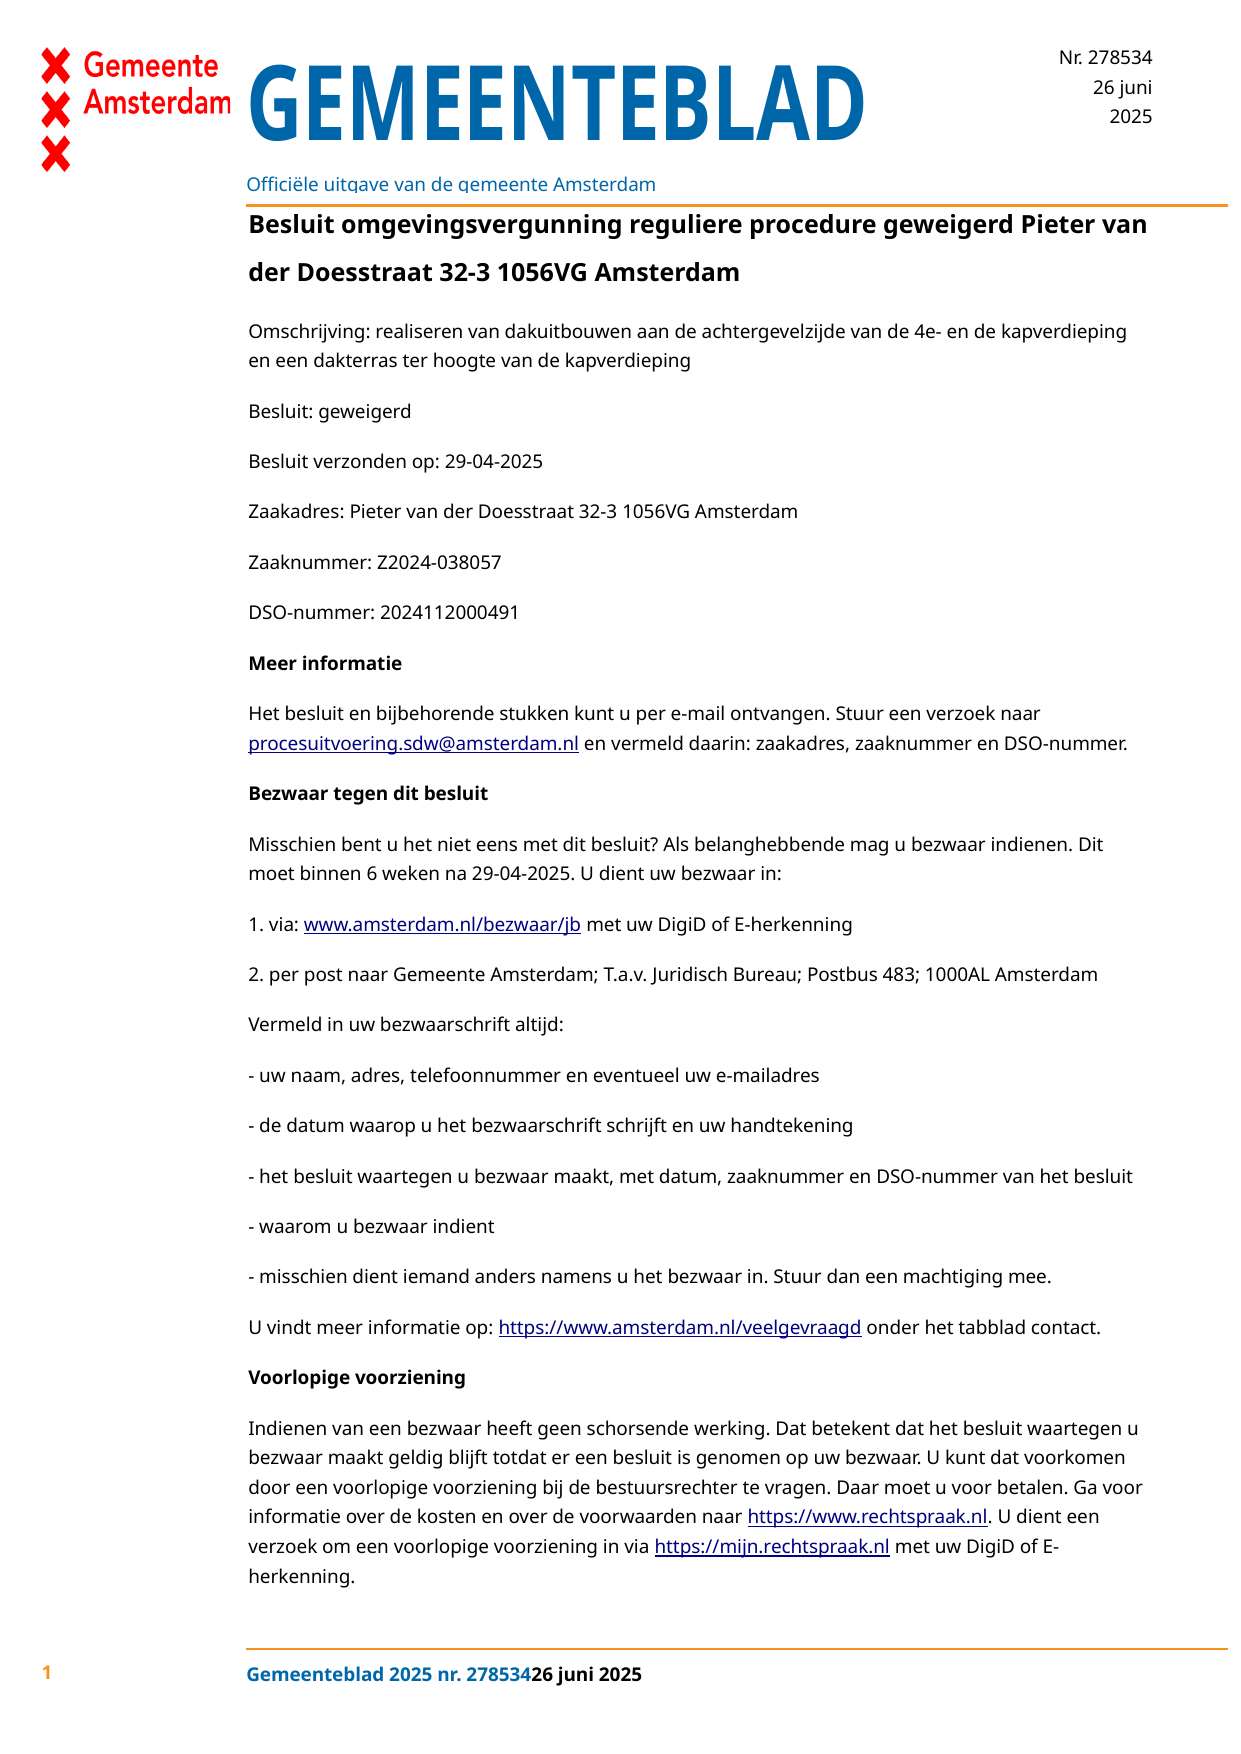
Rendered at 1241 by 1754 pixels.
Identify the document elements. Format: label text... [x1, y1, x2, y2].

text - waarom u bezwaar indient [248, 1213, 1152, 1239]
text Indienen van een bezwaar heeft geen schorsende werking. Dat betekent dat het besluit waartegen u bezwaar maakt geldig blijft totdat er een besluit is genomen op uw bezwaar. U kunt dat voorkomen door een voorlopige voorziening bij de bestuursrechter te vragen. Daar moet u voor betalen. Ga voor informatie over de kosten en over de voorwaarden naar https://www.rechtspraak.nl. U dient een verzoek om een voorlopige voorziening in via https://mijn.rechtspraak.nl met uw DigiD of E-herkenning. [248, 1415, 1152, 1589]
text Voorlopige voorziening [248, 1364, 1152, 1390]
text Bezwaar tegen dit besluit [248, 780, 1152, 806]
text Vermeld in uw bezwaarschrift altijd: [248, 1012, 1152, 1037]
text Misschien bent u het niet eens met dit besluit? Als belanghebbende mag u bezwaar indienen. Dit moet binnen 6 weken na 29-04-2025. U dient uw bezwaar in: [248, 831, 1152, 886]
text Meer informatie [248, 650, 1152, 676]
text - de datum waarop u het bezwaarschrift schrijft en uw handtekening [248, 1112, 1152, 1138]
text - het besluit waartegen u bezwaar maakt, met datum, zaaknummer en DSO-nummer van het besluit [248, 1163, 1152, 1189]
text U vindt meer informatie op: https://www.amsterdam.nl/veelgevraagd onder het tabblad contact. [248, 1314, 1152, 1340]
picture [41, 47, 231, 172]
text - uw naam, adres, telefoonnummer en eventueel uw e-mailadres [248, 1062, 1152, 1088]
text 1. via: www.amsterdam.nl/bezwaar/jb met uw DigiD of E-herkenning [248, 911, 1152, 937]
text Omschrijving: realiseren van dakuitbouwen aan de achtergevelzijde van de 4e- en de kapverdieping en een dakterras ter hoogte van de kapverdieping [248, 318, 1152, 373]
text Besluit: geweigerd [248, 398, 1152, 424]
text Besluit omgevingsvergunning reguliere procedure geweigerd Pieter van der Doesstraat 32-3 1056VG Amsterdam [248, 207, 1152, 288]
text Zaakadres: Pieter van der Doesstraat 32-3 1056VG Amsterdam [248, 499, 1152, 524]
text Het besluit en bijbehorende stukken kunt u per e-mail ontvangen. Stuur een verzoek naar procesuitvoering.sdw@amsterdam.nl en vermeld daarin: zaakadres, zaaknummer en DSO-nummer. [248, 700, 1152, 756]
text Zaaknummer: Z2024-038057 [248, 549, 1152, 575]
text DSO-nummer: 2024112000491 [248, 599, 1152, 625]
text - misschien dient iemand anders namens u het bezwaar in. Stuur dan een machtiging mee. [248, 1264, 1152, 1289]
text Besluit verzonden op: 29-04-2025 [248, 448, 1152, 474]
text 2. per post naar Gemeente Amsterdam; T.a.v. Juridisch Bureau; Postbus 483; 1000AL Amsterdam [248, 961, 1152, 987]
